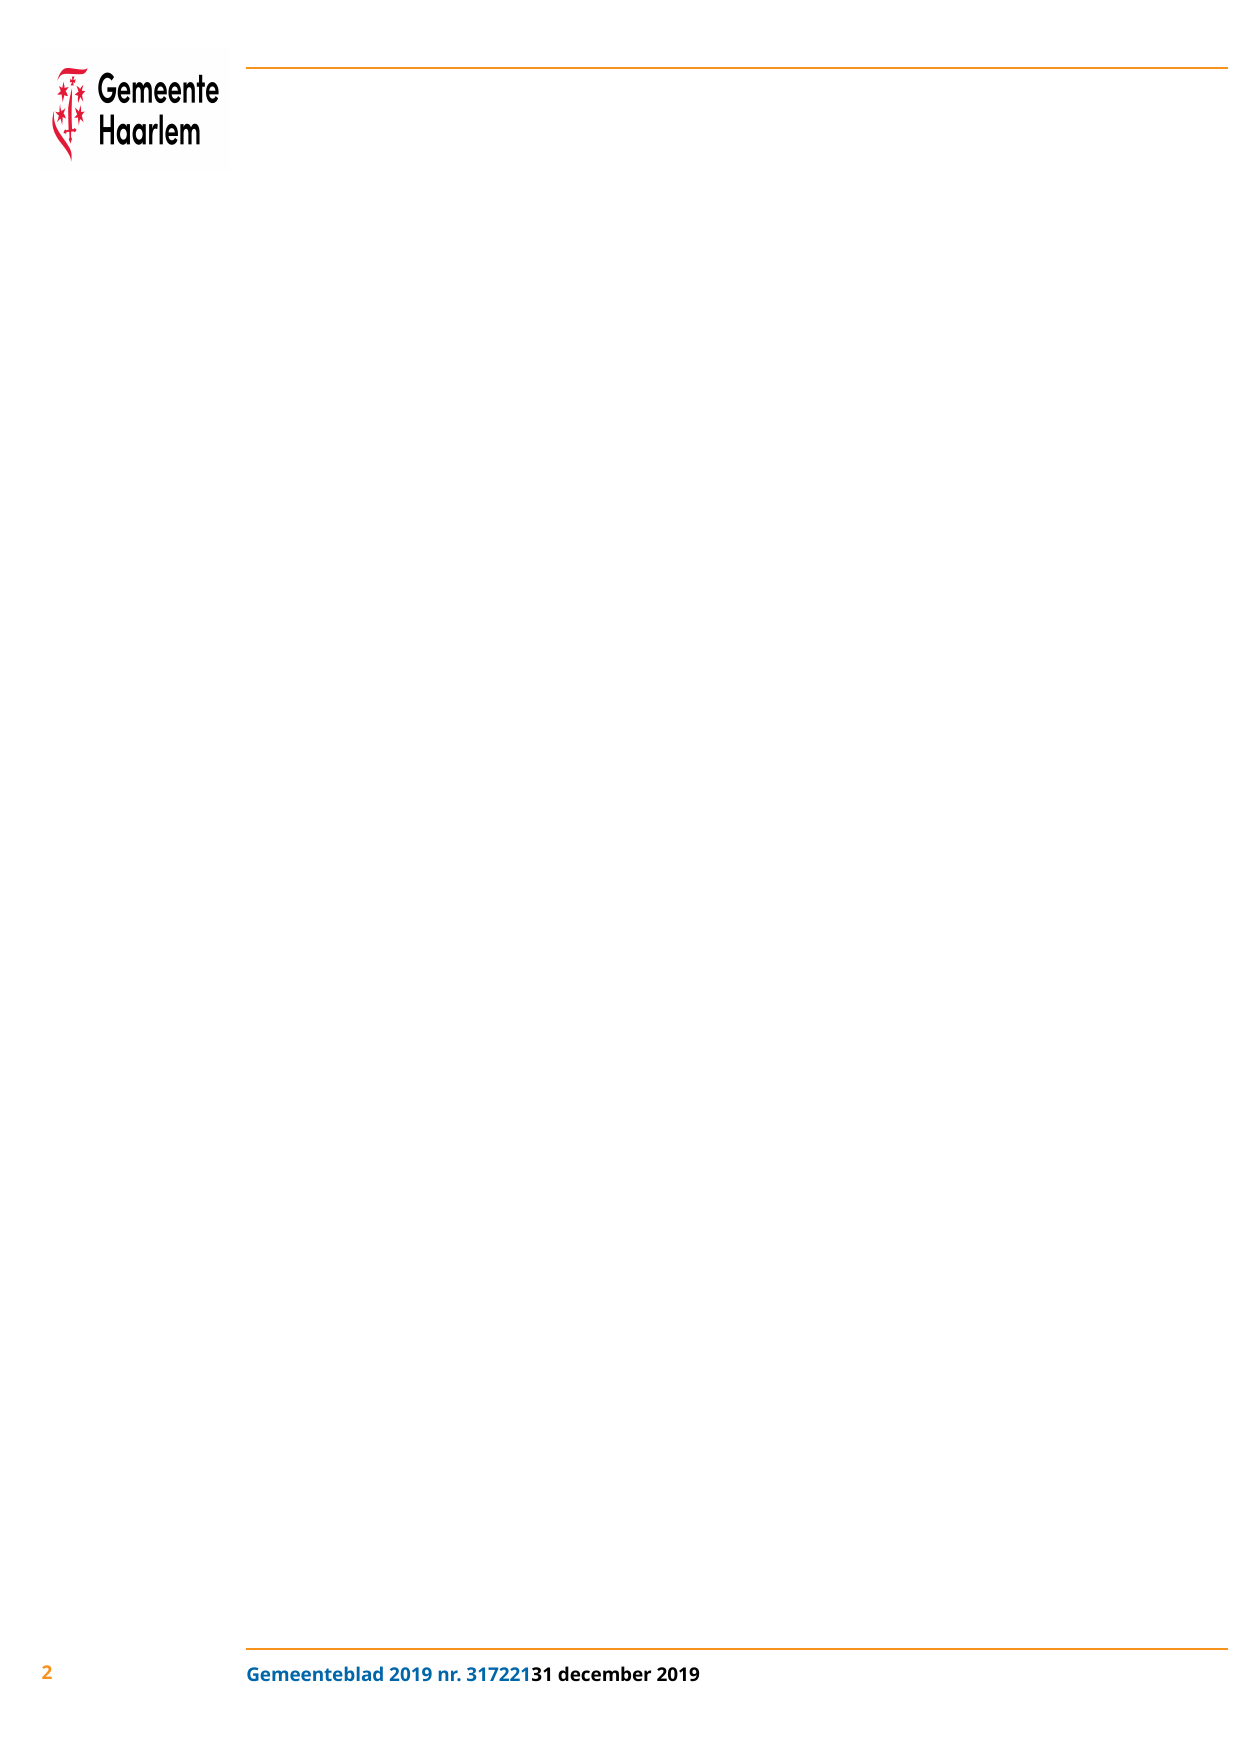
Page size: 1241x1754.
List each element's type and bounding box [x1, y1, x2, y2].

picture [41, 47, 231, 172]
